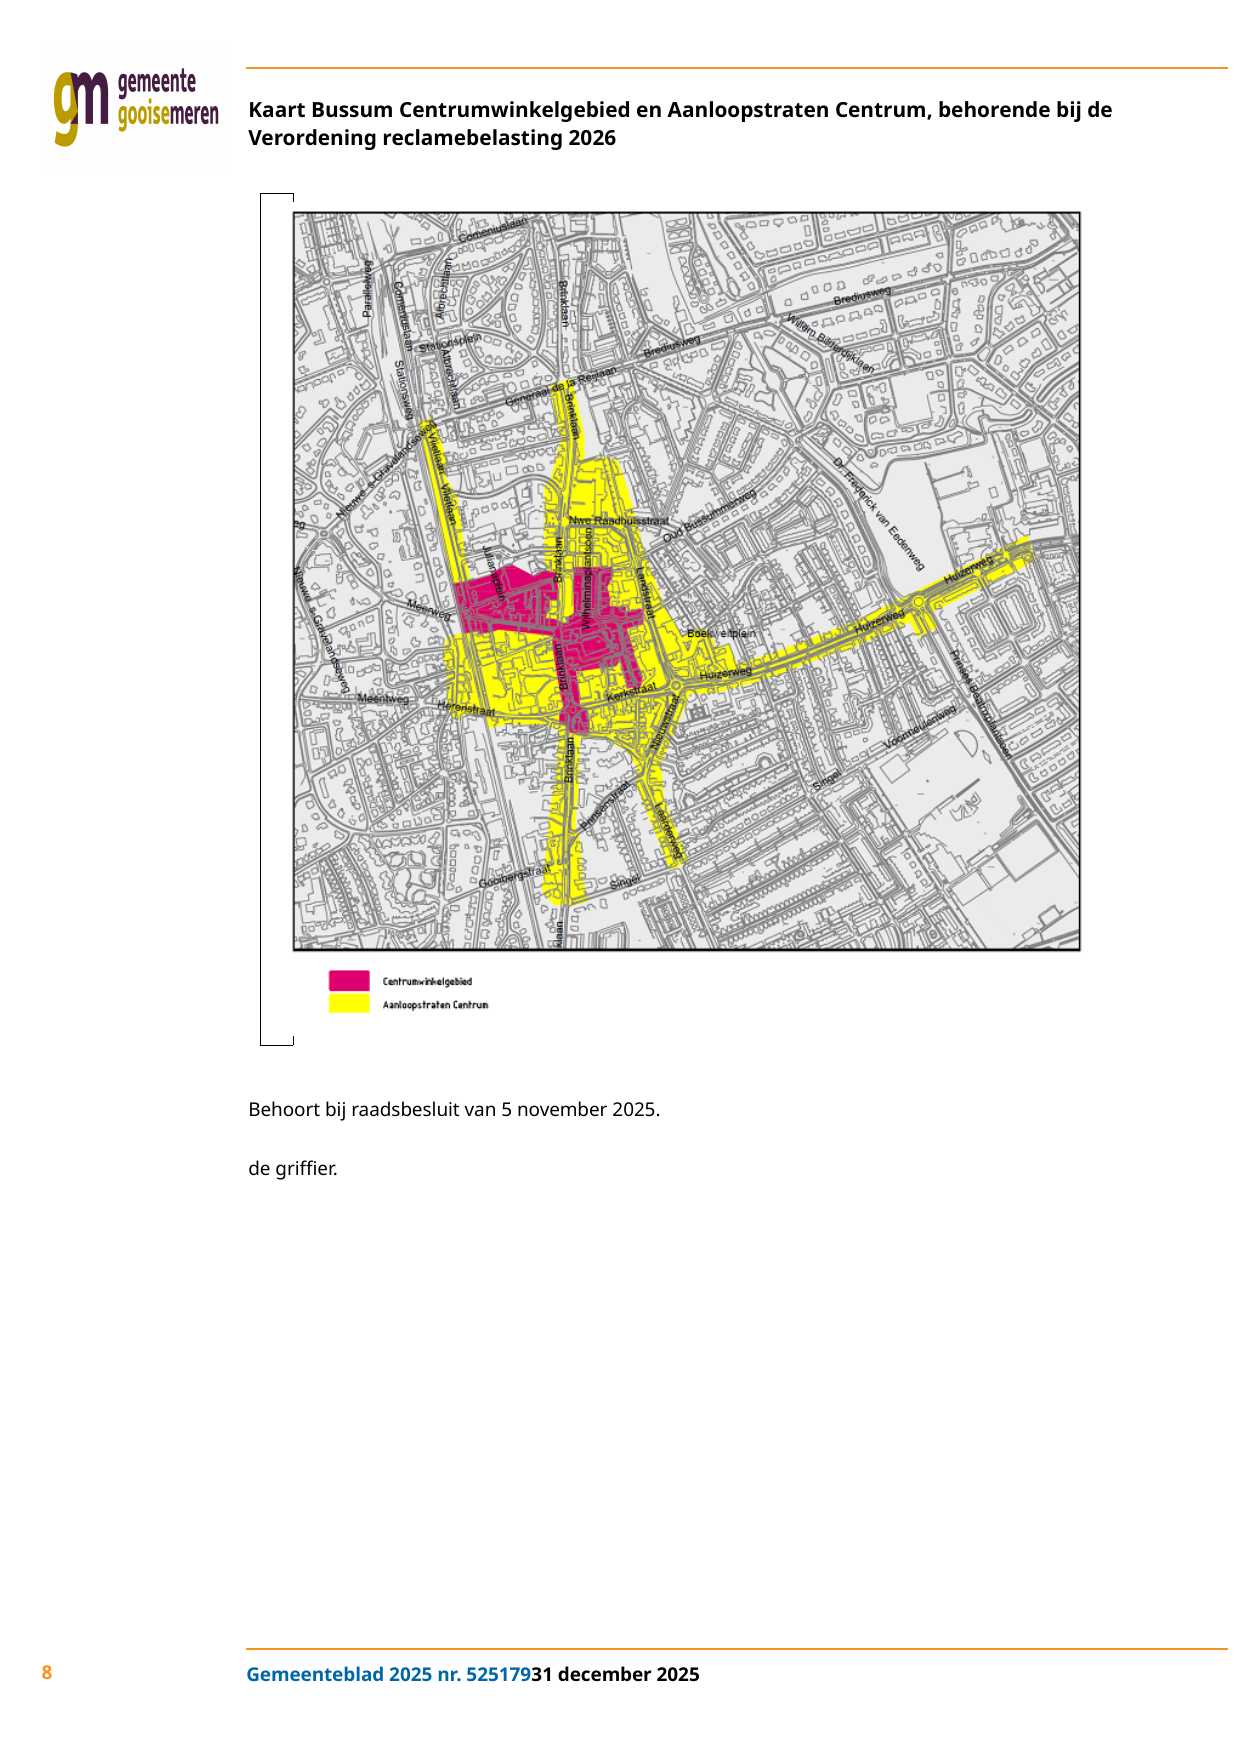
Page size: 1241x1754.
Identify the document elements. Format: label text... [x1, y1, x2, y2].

picture [268, 202, 1096, 1036]
text Behoort bij raadsbesluit van 5 november 2025. [248, 1096, 1152, 1122]
text de griffier. [248, 1155, 1152, 1181]
picture [41, 47, 231, 172]
text Kaart Bussum Centrumwinkelgebied en Aanloopstraten Centrum, behorende bij de Verordening reclamebelasting 2026 [248, 95, 1152, 152]
